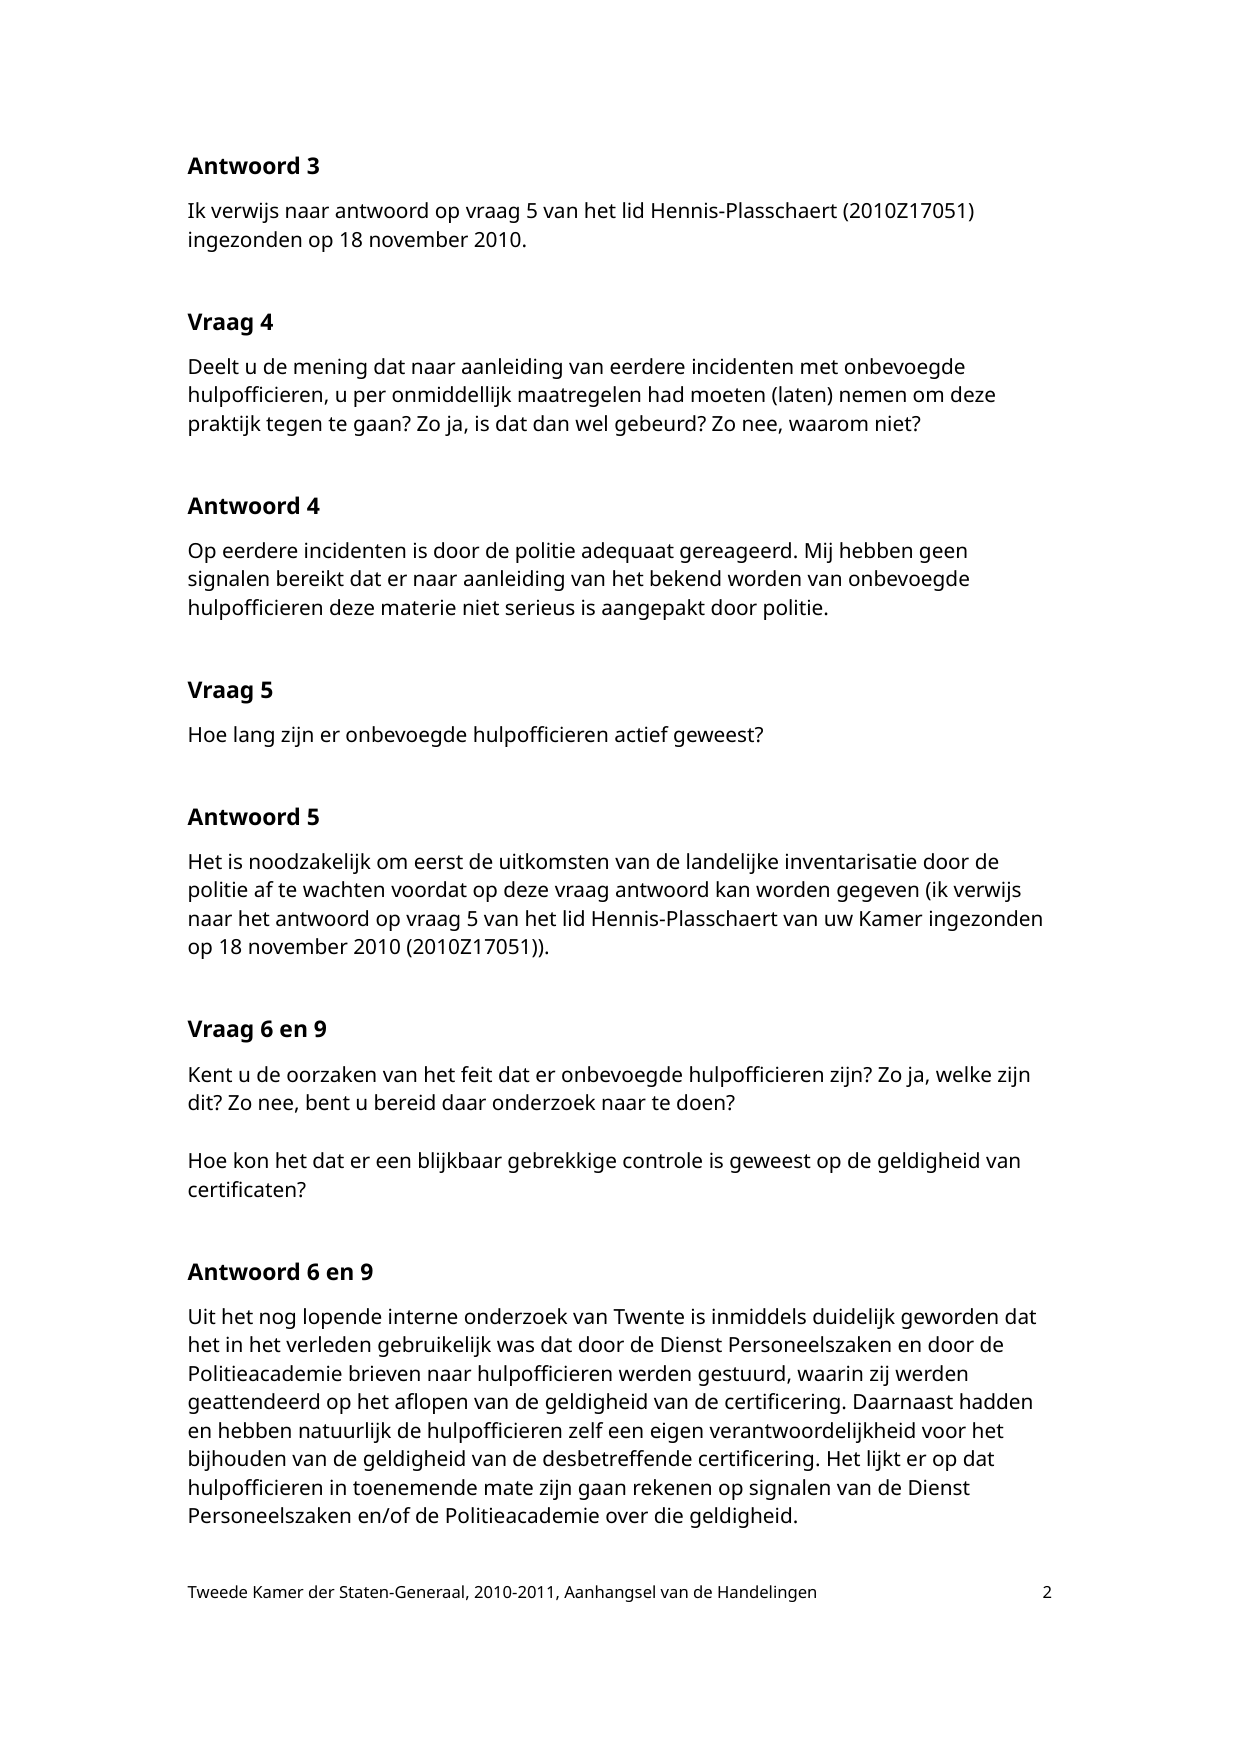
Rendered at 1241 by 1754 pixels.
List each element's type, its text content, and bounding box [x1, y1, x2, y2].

subtitle Antwoord 3 [187, 150, 1053, 181]
text Deelt u de mening dat naar aanleiding van eerdere incidenten met onbevoegde hulpofficieren, u per onmiddellijk maatregelen had moeten (laten) nemen om deze praktijk tegen te gaan? Zo ja, is dat dan wel gebeurd? Zo nee, waarom niet? [187, 352, 1053, 437]
subtitle Antwoord 5 [187, 801, 1053, 832]
text Ik verwijs naar antwoord op vraag 5 van het lid Hennis-Plasschaert (2010Z17051) ingezonden op 18 november 2010. [187, 196, 1053, 253]
text Op eerdere incidenten is door de politie adequaat gereageerd. Mij hebben geen signalen bereikt dat er naar aanleiding van het bekend worden van onbevoegde hulpofficieren deze materie niet serieus is aangepakt door politie. [187, 536, 1053, 621]
subtitle Vraag 5 [187, 674, 1053, 705]
text Het is noodzakelijk om eerst de uitkomsten van de landelijke inventarisatie door de politie af te wachten voordat op deze vraag antwoord kan worden gegeven (ik verwijs naar het antwoord op vraag 5 van het lid Hennis-Plasschaert van uw Kamer ingezonden op 18 november 2010 (2010Z17051)). [187, 847, 1053, 961]
text Uit het nog lopende interne onderzoek van Twente is inmiddels duidelijk geworden dat het in het verleden gebruikelijk was dat door de Dienst Personeelszaken en door de Politieacademie brieven naar hulpofficieren werden gestuurd, waarin zij werden geattendeerd op het aflopen van de geldigheid van de certificering. Daarnaast hadden en hebben natuurlijk de hulpofficieren zelf een eigen verantwoordelijkheid voor het bijhouden van de geldigheid van de desbetreffende certificering. Het lijkt er op dat hulpofficieren in toenemende mate zijn gaan rekenen op signalen van de Dienst Personeelszaken en/of de Politieacademie over die geldigheid. [187, 1302, 1053, 1530]
subtitle Vraag 6 en 9 [187, 1013, 1053, 1045]
subtitle Vraag 4 [187, 306, 1053, 337]
subtitle Antwoord 4 [187, 490, 1053, 521]
text Hoe lang zijn er onbevoegde hulpofficieren actief geweest? [187, 720, 1053, 748]
text Hoe kon het dat er een blijkbaar gebrekkige controle is geweest op de geldigheid van certificaten? [187, 1147, 1053, 1203]
subtitle Antwoord 6 en 9 [187, 1256, 1053, 1287]
text Kent u de oorzaken van het feit dat er onbevoegde hulpofficieren zijn? Zo ja, welke zijn dit? Zo nee, bent u bereid daar onderzoek naar te doen? [187, 1060, 1053, 1117]
